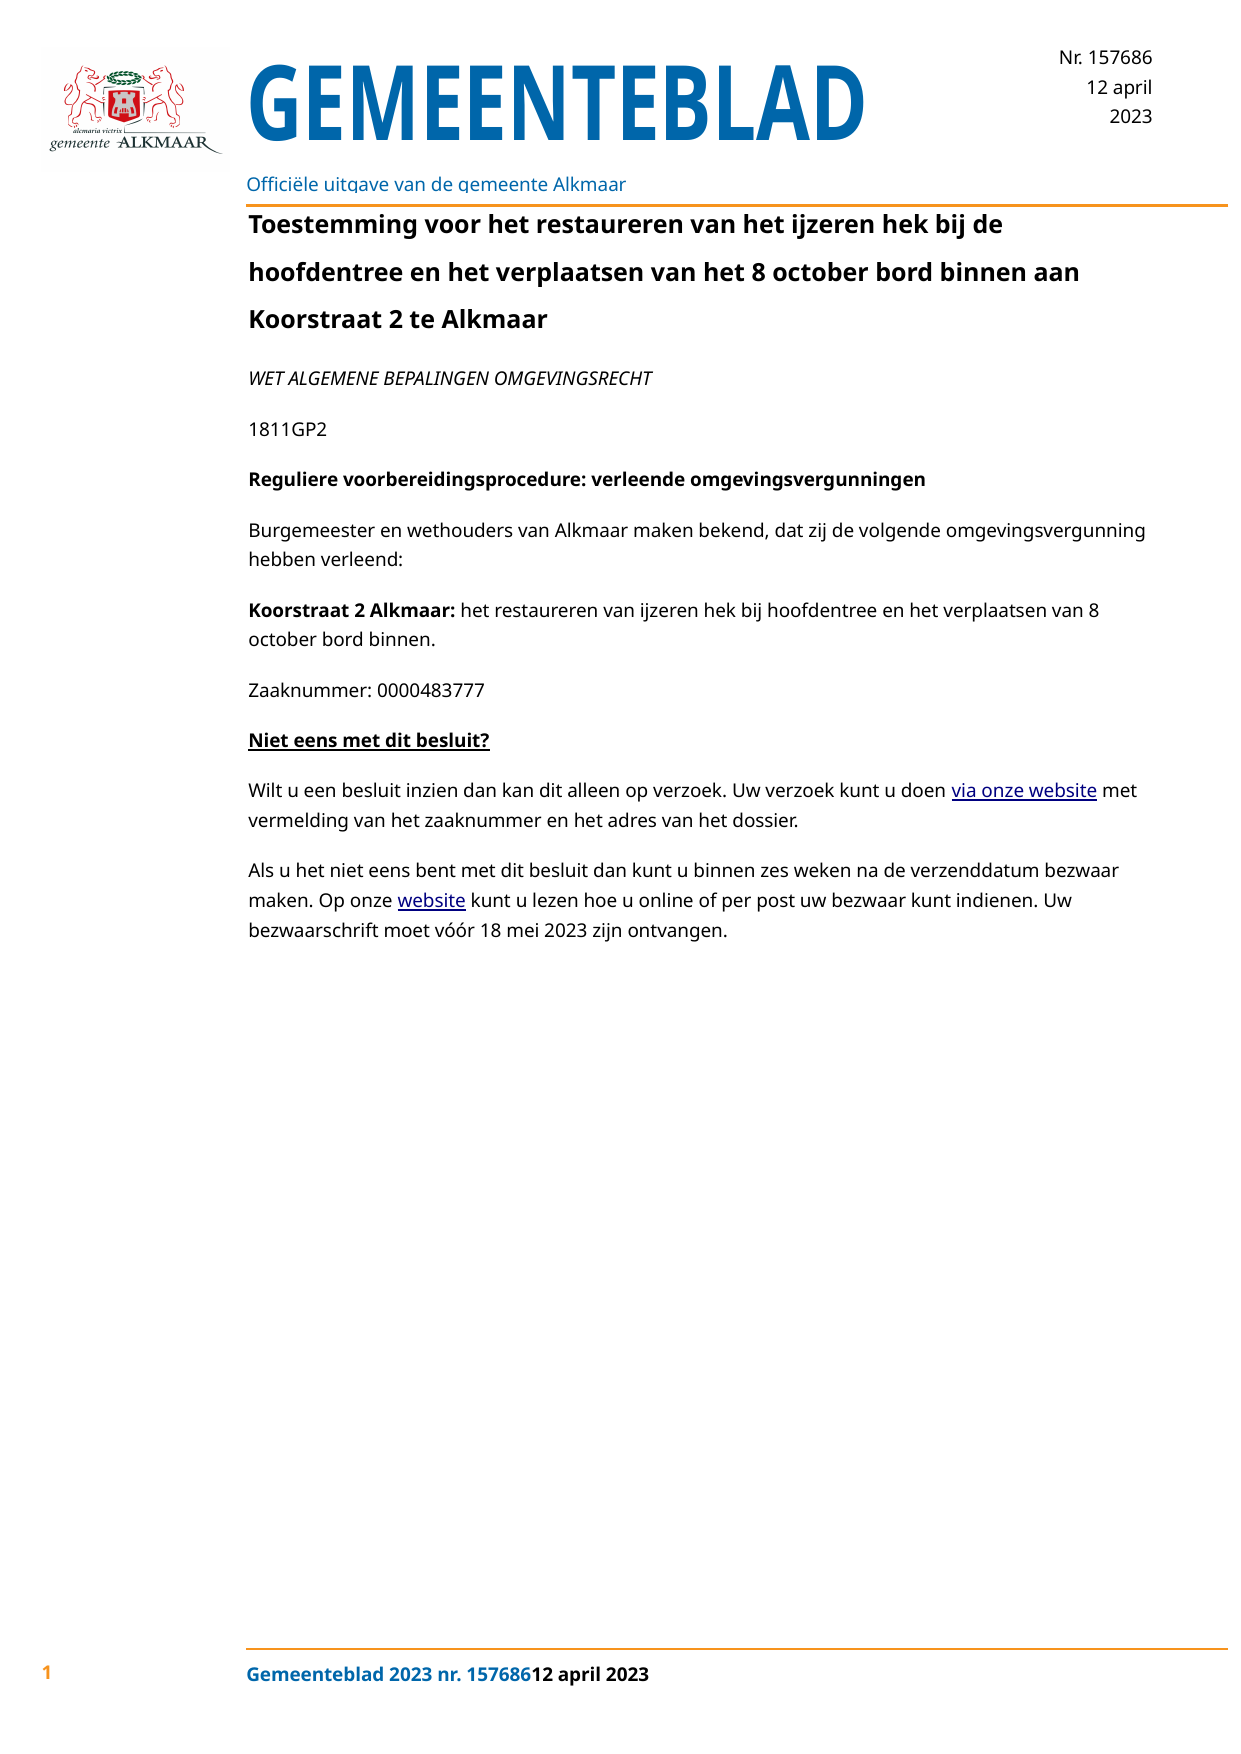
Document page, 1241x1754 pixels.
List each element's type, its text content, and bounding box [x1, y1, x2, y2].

text Reguliere voorbereidingsprocedure: verleende omgevingsvergunningen [248, 466, 1152, 492]
text Koorstraat 2 Alkmaar: het restaureren van ijzeren hek bij hoofdentree en het verplaatsen van 8 october bord binnen. [248, 597, 1152, 652]
text Wilt u een besluit inzien dan kan dit alleen op verzoek. Uw verzoek kunt u doen via onze website met vermelding van het zaaknummer en het adres van het dossier. [248, 778, 1152, 833]
text Burgemeester en wethouders van Alkmaar maken bekend, dat zij de volgende omgevingsvergunning hebben verleend: [248, 517, 1152, 572]
picture [41, 47, 231, 172]
text Als u het niet eens bent met dit besluit dan kunt u binnen zes weken na de verzenddatum bezwaar maken. Op onze website kunt u lezen hoe u online of per post uw bezwaar kunt indienen. Uw bezwaarschrift moet vóór 18 mei 2023 zijn ontvangen. [248, 858, 1152, 942]
text Toestemming voor het restaureren van het ijzeren hek bij de hoofdentree en het verplaatsen van het 8 october bord binnen aan Koorstraat 2 te Alkmaar [248, 207, 1152, 336]
text Niet eens met dit besluit? [248, 727, 1152, 753]
text WET ALGEMENE BEPALINGEN OMGEVINGSRECHT [248, 366, 1152, 391]
text 1811GP2 [248, 416, 1152, 442]
text Zaaknummer: 0000483777 [248, 677, 1152, 702]
